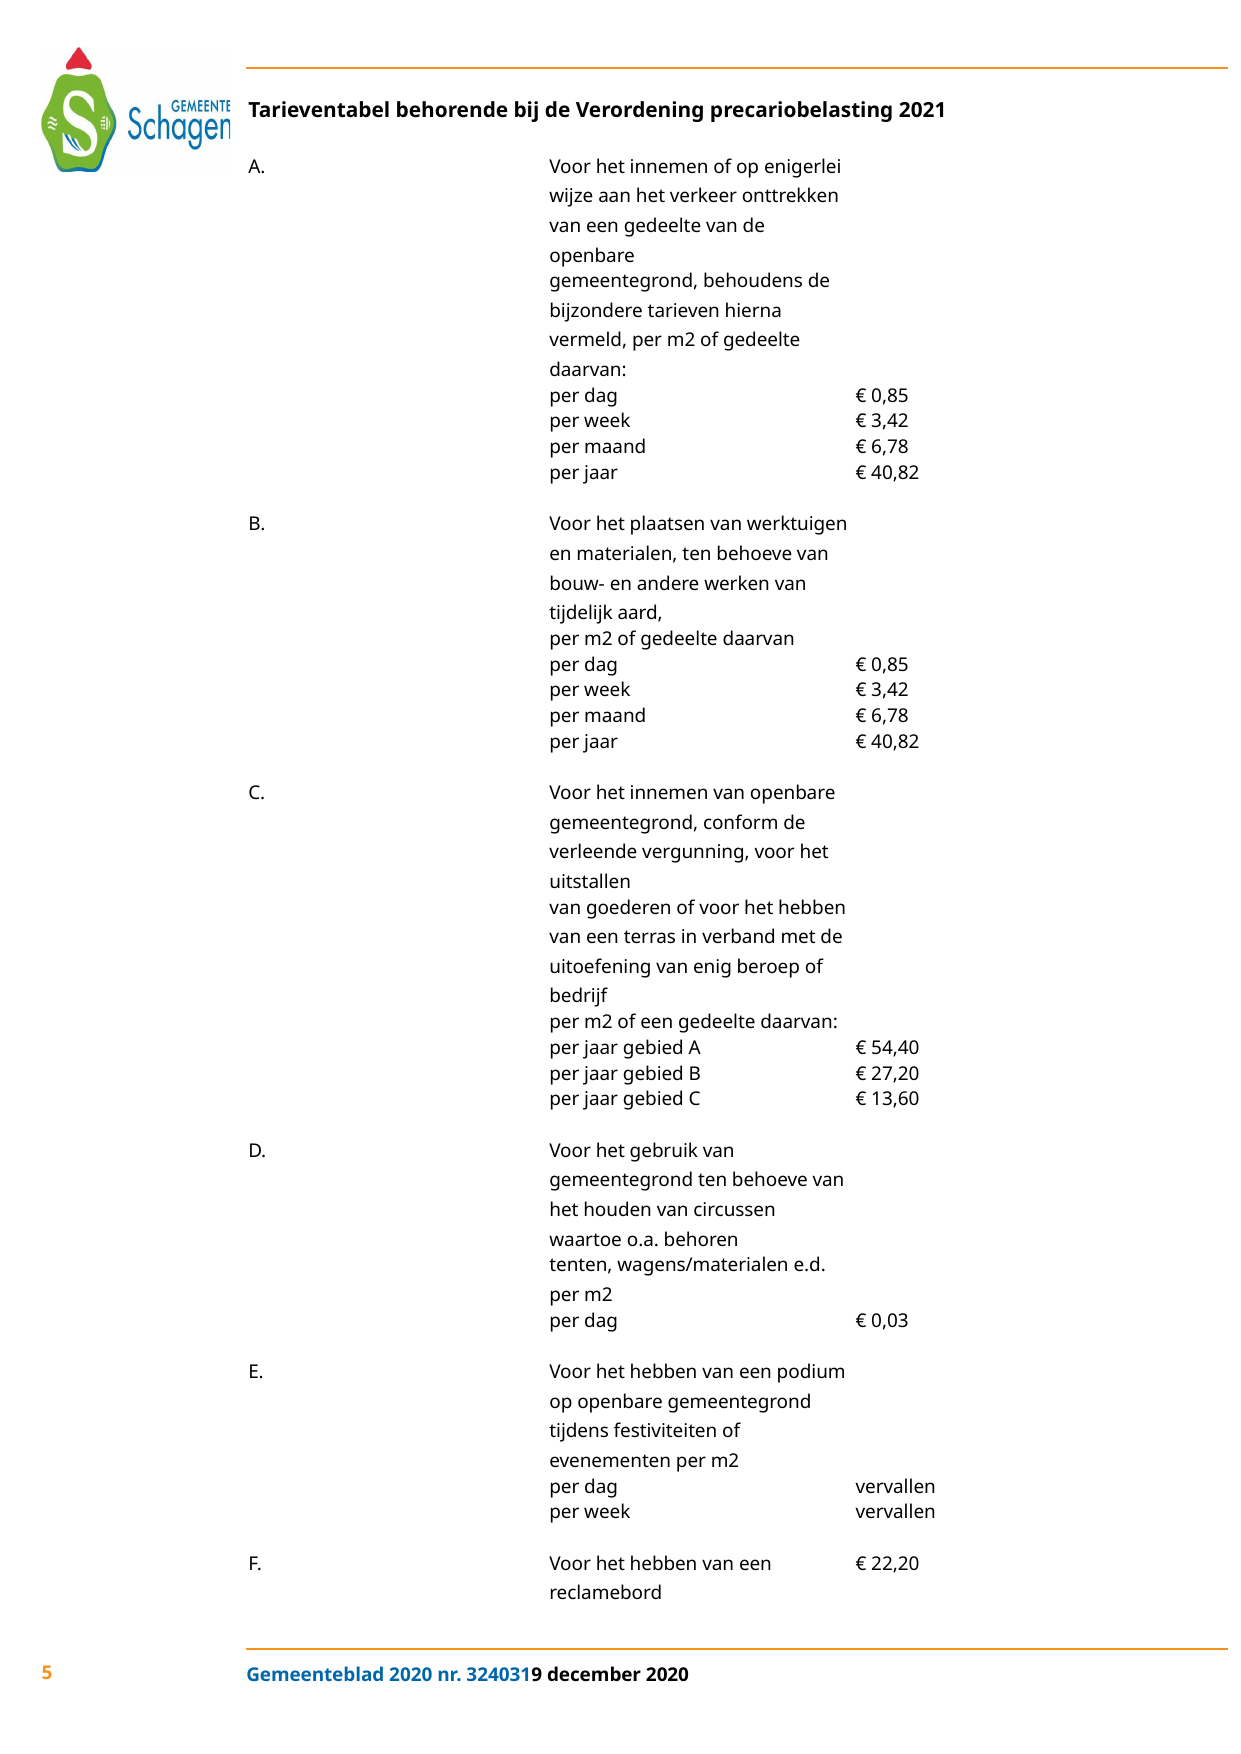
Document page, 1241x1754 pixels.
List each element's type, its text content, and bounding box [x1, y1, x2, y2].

table_cell € 3,42 [850, 677, 1152, 702]
table_cell [248, 754, 549, 779]
table_cell [248, 434, 549, 459]
table_cell [850, 780, 1152, 894]
table_cell [850, 1009, 1152, 1034]
table_cell per week [549, 1499, 850, 1524]
table_cell [850, 268, 1152, 382]
table_cell [850, 1358, 1152, 1473]
table_cell vervallen [850, 1473, 1152, 1498]
table_cell gemeentegrond, behoudens de bijzondere tarieven hierna vermeld, per m2 of gedeelte daarvan: [549, 268, 850, 382]
table_cell [549, 754, 850, 779]
table_cell per maand [549, 702, 850, 728]
table_cell [248, 1473, 549, 1498]
table_cell per m2 of een gedeelte daarvan: [549, 1009, 850, 1034]
table_cell per jaar gebied C [549, 1086, 850, 1111]
table_cell per maand [549, 434, 850, 459]
table_cell [248, 894, 549, 1008]
table_header Voor het innemen of op enigerlei wijze aan het verkeer onttrekken van een gedeelte van de openbare [549, 153, 850, 267]
table_cell [549, 1111, 850, 1137]
table_cell € 40,82 [850, 728, 1152, 754]
table_cell per dag [549, 651, 850, 677]
table_cell Voor het plaatsen van werktuigen en materialen, ten behoeve van bouw- en andere werken van tijdelijk aard, [549, 511, 850, 625]
table_cell € 54,40 [850, 1034, 1152, 1060]
table_cell € 6,78 [850, 434, 1152, 459]
table_cell [248, 1111, 549, 1137]
table_cell [248, 651, 549, 677]
table_cell per week [549, 408, 850, 433]
table_cell [248, 408, 549, 433]
table_cell [850, 485, 1152, 511]
table_cell per jaar gebied A [549, 1034, 850, 1060]
table_cell [248, 1252, 549, 1307]
table_cell tenten, wagens/materialen e.d. per m2 [549, 1252, 850, 1307]
table_cell D. [248, 1137, 549, 1252]
table_cell [850, 754, 1152, 779]
table_cell [248, 702, 549, 728]
table_cell Voor het innemen van openbare gemeentegrond, conform de verleende vergunning, voor het uitstallen [549, 780, 850, 894]
table_cell F. [248, 1550, 549, 1605]
table_cell per m2 of gedeelte daarvan [549, 625, 850, 651]
table_cell [549, 1524, 850, 1550]
table_cell van goederen of voor het hebben van een terras in verband met de uitoefening van enig beroep of bedrijf [549, 894, 850, 1008]
table_header [850, 153, 1152, 267]
table_header A. [248, 153, 549, 267]
table_cell [248, 459, 549, 485]
table_cell per jaar gebied B [549, 1060, 850, 1086]
table_cell [850, 1333, 1152, 1358]
table_cell Voor het gebruik van gemeentegrond ten behoeve van het houden van circussen waartoe o.a. behoren [549, 1137, 850, 1252]
table_cell € 27,20 [850, 1060, 1152, 1086]
table_cell [850, 1524, 1152, 1550]
table_cell [248, 677, 549, 702]
table_cell [248, 1524, 549, 1550]
table_cell [248, 625, 549, 651]
table_cell [248, 1060, 549, 1086]
table_cell per dag [549, 382, 850, 408]
table_cell € 22,20 [850, 1550, 1152, 1605]
table_cell [248, 1307, 549, 1333]
table_cell € 0,85 [850, 651, 1152, 677]
table_cell € 6,78 [850, 702, 1152, 728]
table_cell [248, 268, 549, 382]
table_cell [248, 728, 549, 754]
table_cell B. [248, 511, 549, 625]
table_cell [850, 511, 1152, 625]
table_cell per week [549, 677, 850, 702]
table_cell [850, 625, 1152, 651]
table_cell € 0,03 [850, 1307, 1152, 1333]
table_cell € 3,42 [850, 408, 1152, 433]
table_cell € 40,82 [850, 459, 1152, 485]
table_cell [248, 1333, 549, 1358]
table_cell [248, 1086, 549, 1111]
table_cell vervallen [850, 1499, 1152, 1524]
table_cell [850, 894, 1152, 1008]
table_cell [248, 1034, 549, 1060]
picture [41, 47, 231, 172]
table_cell per dag [549, 1473, 850, 1498]
table_cell per jaar [549, 459, 850, 485]
table_cell Voor het hebben van een reclamebord [549, 1550, 850, 1605]
table_cell [850, 1137, 1152, 1252]
table_cell [248, 382, 549, 408]
table_cell € 0,85 [850, 382, 1152, 408]
table_cell [248, 1009, 549, 1034]
table_cell per dag [549, 1307, 850, 1333]
table_cell C. [248, 780, 549, 894]
table_cell [549, 1333, 850, 1358]
table_cell [850, 1111, 1152, 1137]
table_cell [248, 485, 549, 511]
table_cell Voor het hebben van een podium op openbare gemeentegrond tijdens festiviteiten of evenementen per m2 [549, 1358, 850, 1473]
table_cell per jaar [549, 728, 850, 754]
text Tarieventabel behorende bij de Verordening precariobelasting 2021 [248, 95, 1152, 123]
table_cell E. [248, 1358, 549, 1473]
table_cell [248, 1499, 549, 1524]
table_cell [850, 1252, 1152, 1307]
table_cell € 13,60 [850, 1086, 1152, 1111]
table_cell [549, 485, 850, 511]
